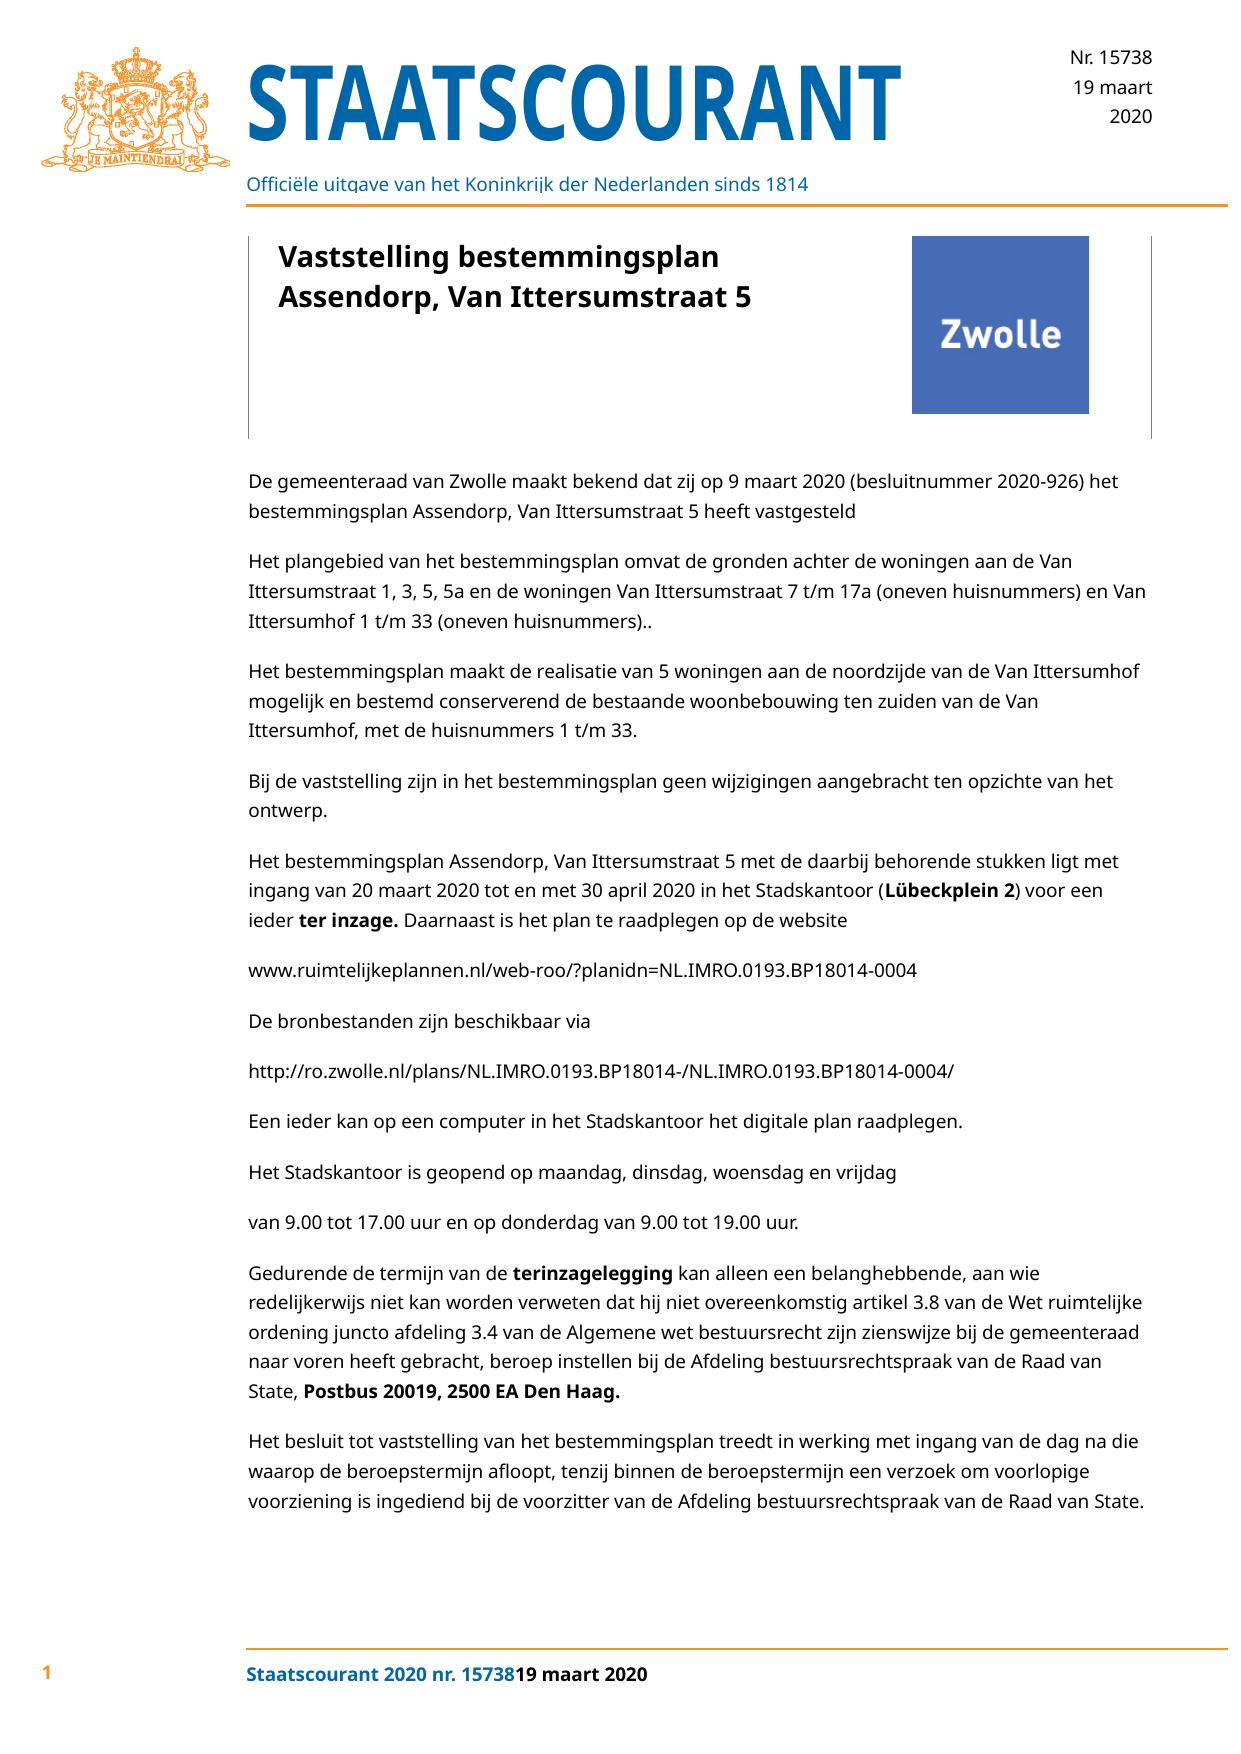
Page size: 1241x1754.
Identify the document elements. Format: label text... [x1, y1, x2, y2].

text De bronbestanden zijn beschikbaar via [248, 1008, 1152, 1033]
text Een ieder kan op een computer in het Stadskantoor het digitale plan raadplegen. [248, 1109, 1152, 1134]
text Het bestemmingsplan Assendorp, Van Ittersumstraat 5 met de daarbij behorende stukken ligt met ingang van 20 maart 2020 tot en met 30 april 2020 in het Stadskantoor (Lübeckplein 2) voor een ieder ter inzage. Daarnaast is het plan te raadplegen op de website [248, 848, 1152, 933]
table_header [850, 414, 1151, 439]
text Het Stadskantoor is geopend op maandag, dinsdag, woensdag en vrijdag [248, 1159, 1152, 1185]
text Bij de vaststelling zijn in het bestemmingsplan geen wijzigingen aangebracht ten opzichte van het ontwerp. [248, 768, 1152, 823]
text Het bestemmingsplan maakt de realisatie van 5 woningen aan de noordzijde van de Van Ittersumhof mogelijk en bestemd conserverend de bestaande woonbebouwing ten zuiden van de Van Ittersumhof, met de huisnummers 1 t/m 33. [248, 658, 1152, 743]
table_header [1090, 236, 1151, 413]
table_header Vaststelling bestemmingsplan Assendorp, Van Ittersumstraat 5 [249, 236, 850, 439]
text http://ro.zwolle.nl/plans/NL.IMRO.0193.BP18014-/NL.IMRO.0193.BP18014-0004/ [248, 1058, 1152, 1084]
text Het plangebied van het bestemmingsplan omvat de gronden achter de woningen aan de Van Ittersumstraat 1, 3, 5, 5a en de woningen Van Ittersumstraat 7 t/m 17a (oneven huisnummers) en Van Ittersumhof 1 t/m 33 (oneven huisnummers).. [248, 549, 1152, 633]
text De gemeenteraad van Zwolle maakt bekend dat zij op 9 maart 2020 (besluitnummer 2020-926) het bestemmingsplan Assendorp, Van Ittersumstraat 5 heeft vastgesteld [248, 469, 1152, 524]
picture [912, 236, 1090, 414]
text van 9.00 tot 17.00 uur en op donderdag van 9.00 tot 19.00 uur. [248, 1209, 1152, 1235]
table_header [850, 236, 912, 413]
text Het besluit tot vaststelling van het bestemmingsplan treedt in werking met ingang van de dag na die waarop de beroepstermijn afloopt, tenzij binnen de beroepstermijn een verzoek om voorlopige voorziening is ingediend bij de voorzitter van de Afdeling bestuursrechtspraak van de Raad van State. [248, 1429, 1152, 1513]
text www.ruimtelijkeplannen.nl/web-roo/?planidn=NL.IMRO.0193.BP18014-0004 [248, 957, 1152, 983]
text Gedurende de termijn van de terinzagelegging kan alleen een belanghebbende, aan wie redelijkerwijs niet kan worden verweten dat hij niet overeenkomstig artikel 3.8 van de Wet ruimtelijke ordening juncto afdeling 3.4 van de Algemene wet bestuursrecht zijn zienswijze bij de gemeenteraad naar voren heeft gebracht, beroep instellen bij de Afdeling bestuursrechtspraak van de Raad van State, Postbus 20019, 2500 EA Den Haag. [248, 1260, 1152, 1404]
picture [41, 47, 231, 172]
